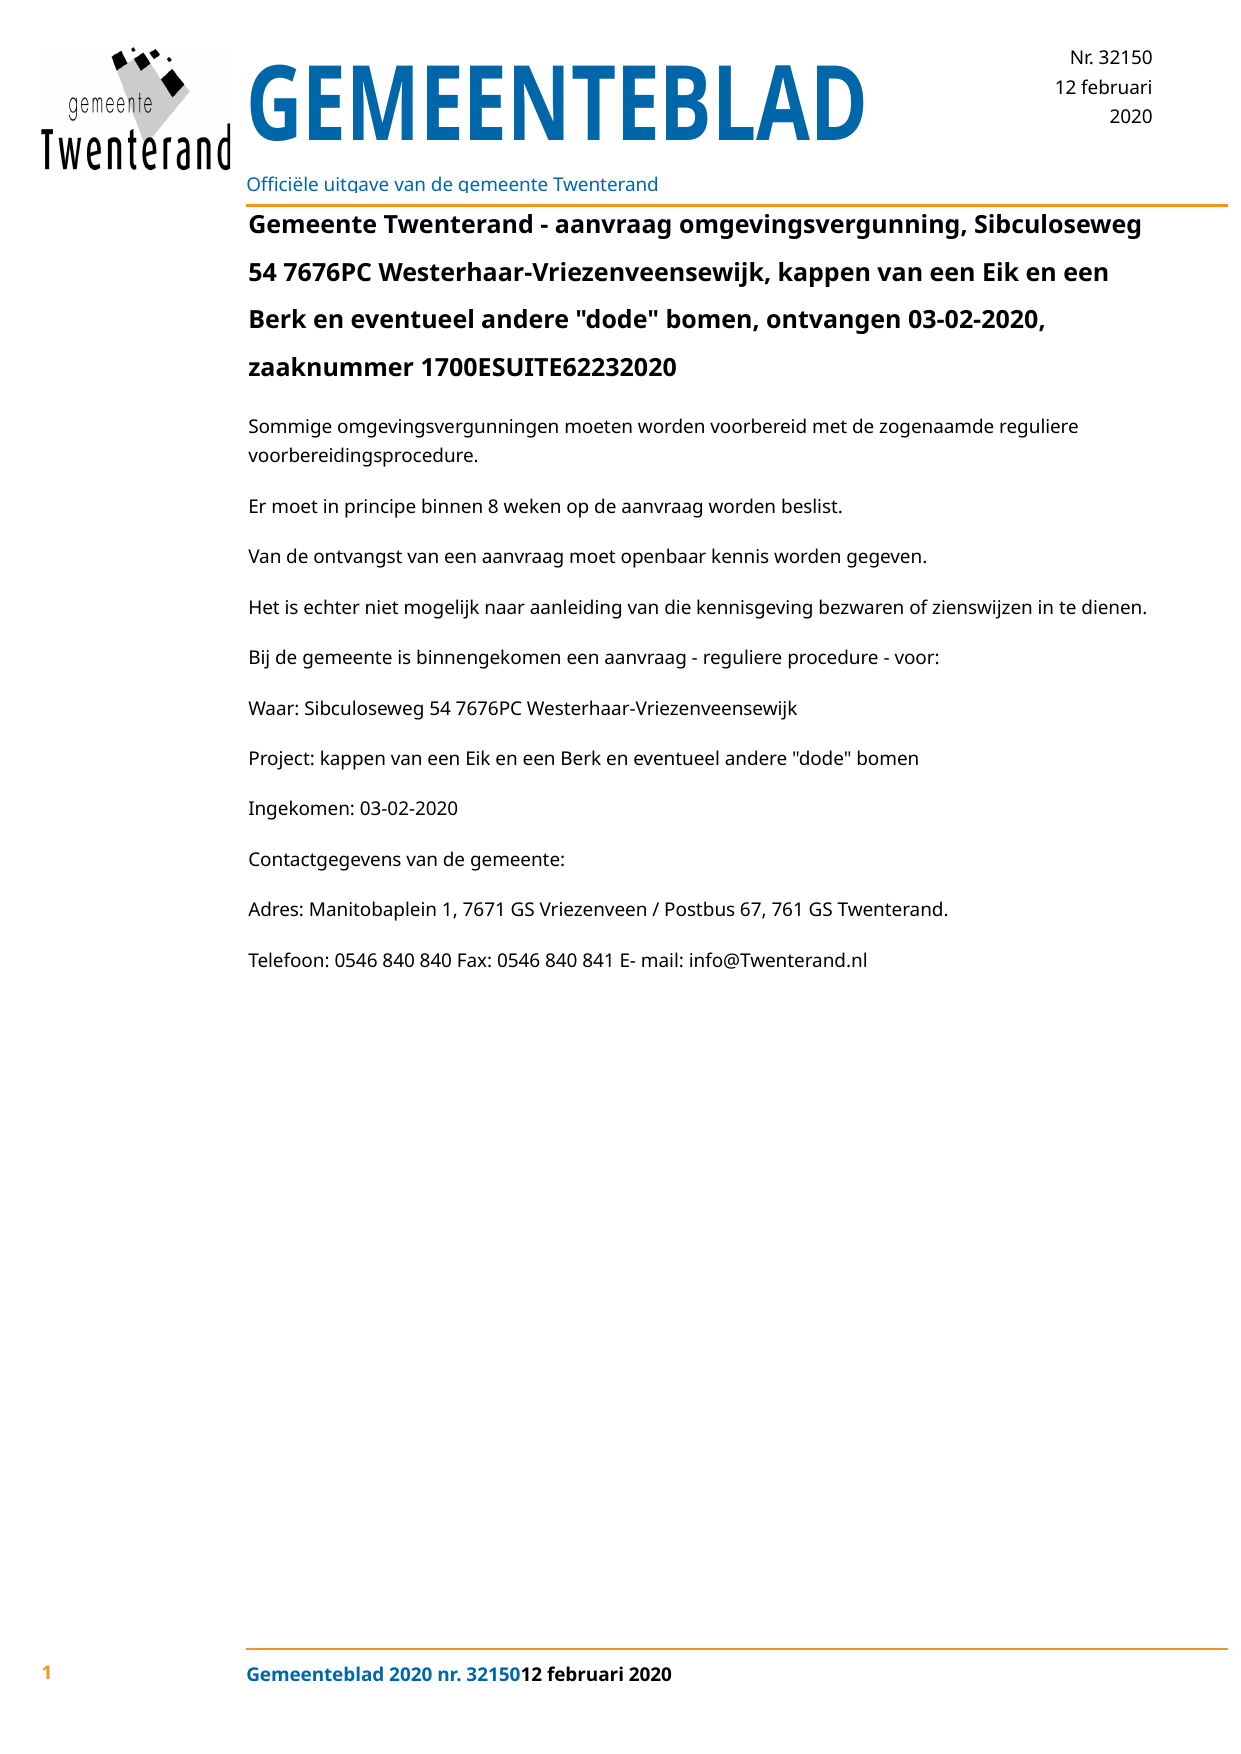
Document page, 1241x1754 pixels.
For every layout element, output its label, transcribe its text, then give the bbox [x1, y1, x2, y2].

text Adres: Manitobaplein 1, 7671 GS Vriezenveen / Postbus 67, 761 GS Twenterand. [248, 896, 1152, 922]
text Er moet in principe binnen 8 weken op de aanvraag worden beslist. [248, 493, 1152, 519]
text Van de ontvangst van een aanvraag moet openbaar kennis worden gegeven. [248, 543, 1152, 569]
text Bij de gemeente is binnengekomen een aanvraag - reguliere procedure - voor: [248, 644, 1152, 670]
text Gemeente Twenterand - aanvraag omgevingsvergunning, Sibculoseweg 54 7676PC Westerhaar-Vriezenveensewijk, kappen van een Eik en een Berk en eventueel andere "dode" bomen, ontvangen 03-02-2020, zaaknummer 1700ESUITE62232020 [248, 207, 1152, 384]
text Het is echter niet mogelijk naar aanleiding van die kennisgeving bezwaren of zienswijzen in te dienen. [248, 594, 1152, 620]
text Ingekomen: 03-02-2020 [248, 796, 1152, 821]
text Telefoon: 0546 840 840 Fax: 0546 840 841 E- mail: info@Twenterand.nl [248, 947, 1152, 973]
text Sommige omgevingsvergunningen moeten worden voorbereid met de zogenaamde reguliere voorbereidingsprocedure. [248, 413, 1152, 468]
text Waar: Sibculoseweg 54 7676PC Westerhaar-Vriezenveensewijk [248, 695, 1152, 721]
picture [41, 47, 231, 172]
text Contactgegevens van de gemeente: [248, 846, 1152, 872]
text Project: kappen van een Eik en een Berk en eventueel andere "dode" bomen [248, 745, 1152, 771]
